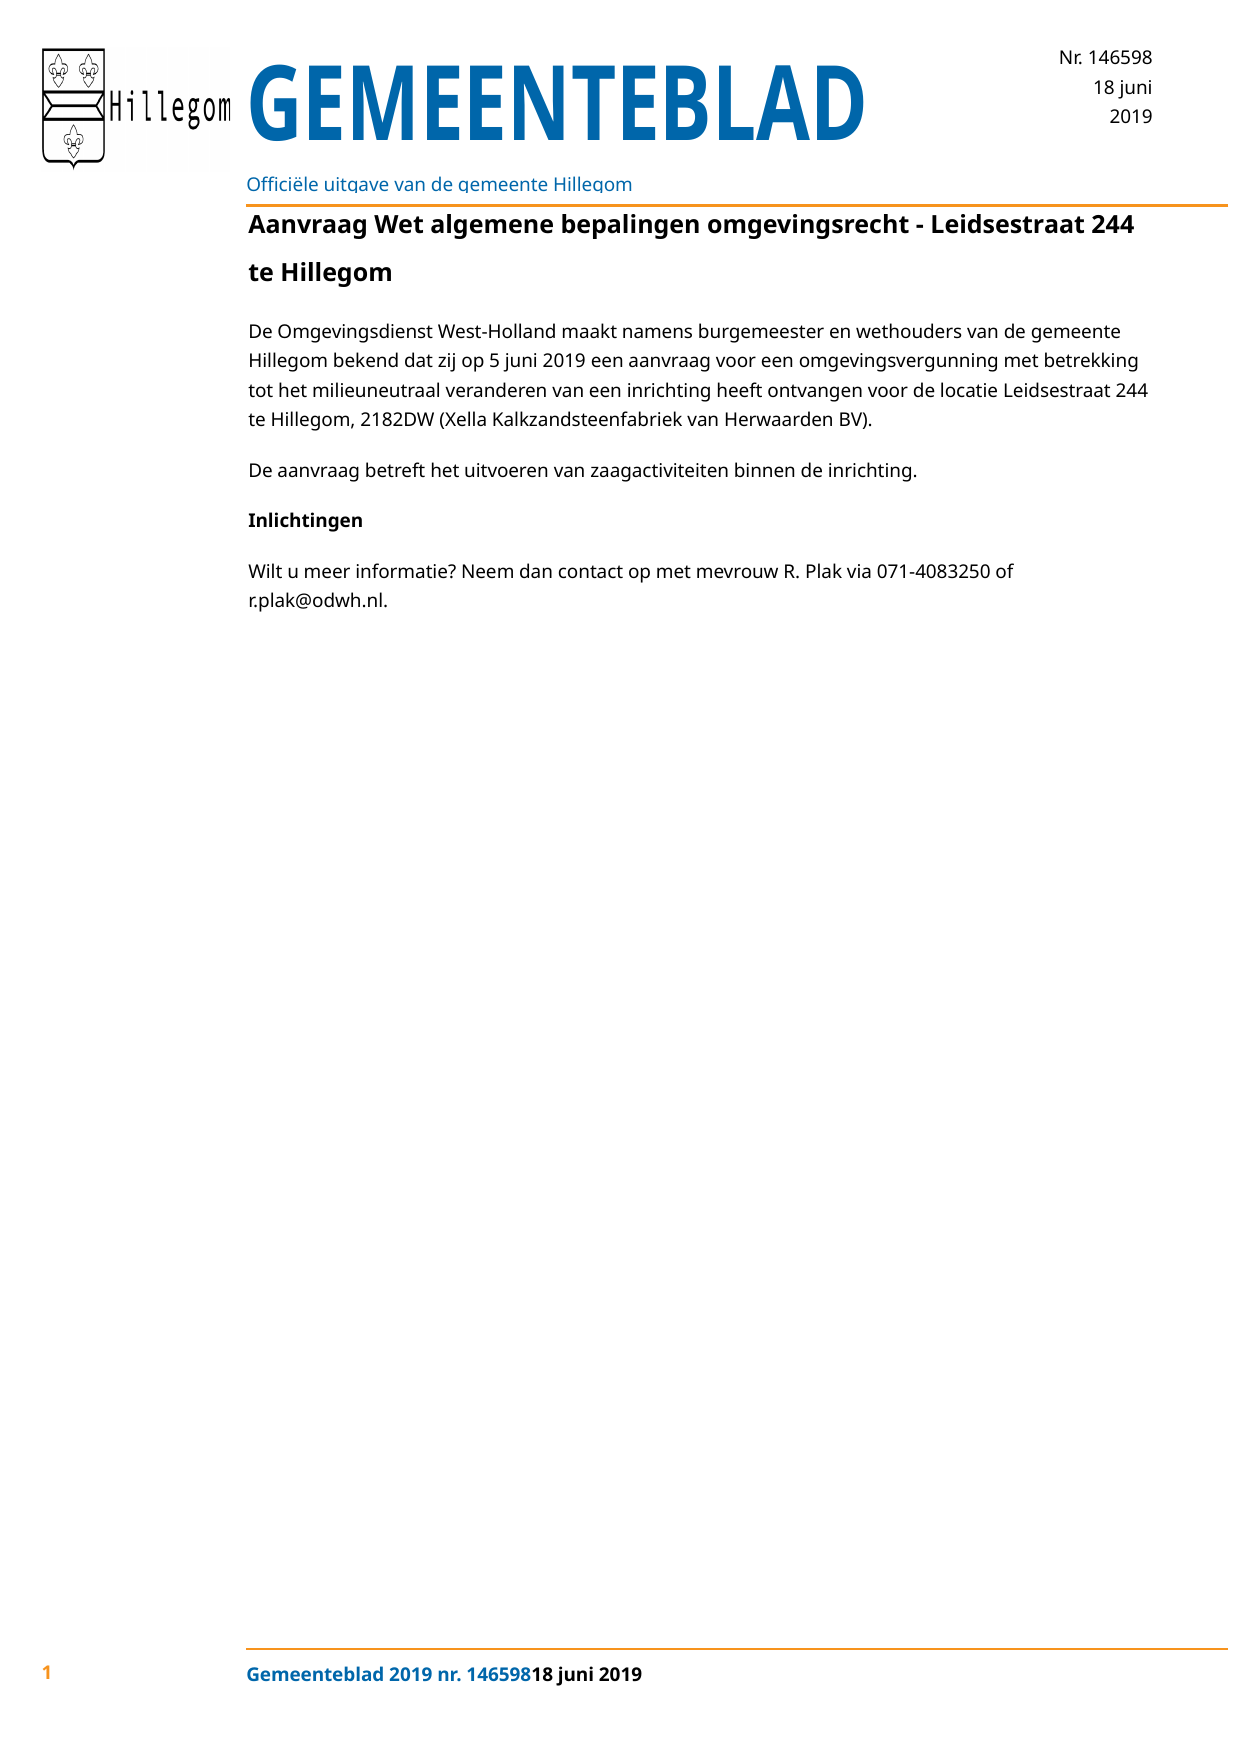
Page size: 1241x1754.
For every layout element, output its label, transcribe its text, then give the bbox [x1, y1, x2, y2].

picture [41, 47, 231, 172]
text Aanvraag Wet algemene bepalingen omgevingsrecht - Leidsestraat 244 te Hillegom [248, 207, 1152, 288]
text Inlichtingen [248, 507, 1152, 533]
text De Omgevingsdienst West-Holland maakt namens burgemeester en wethouders van de gemeente Hillegom bekend dat zij op 5 juni 2019 een aanvraag voor een omgevingsvergunning met betrekking tot het milieuneutraal veranderen van een inrichting heeft ontvangen voor de locatie Leidsestraat 244 te Hillegom, 2182DW (Xella Kalkzandsteenfabriek van Herwaarden BV). [248, 318, 1152, 432]
text Wilt u meer informatie? Neem dan contact op met mevrouw R. Plak via 071-4083250 of r.plak@odwh.nl. [248, 558, 1152, 613]
text De aanvraag betreft het uitvoeren van zaagactiviteiten binnen de inrichting. [248, 457, 1152, 483]
